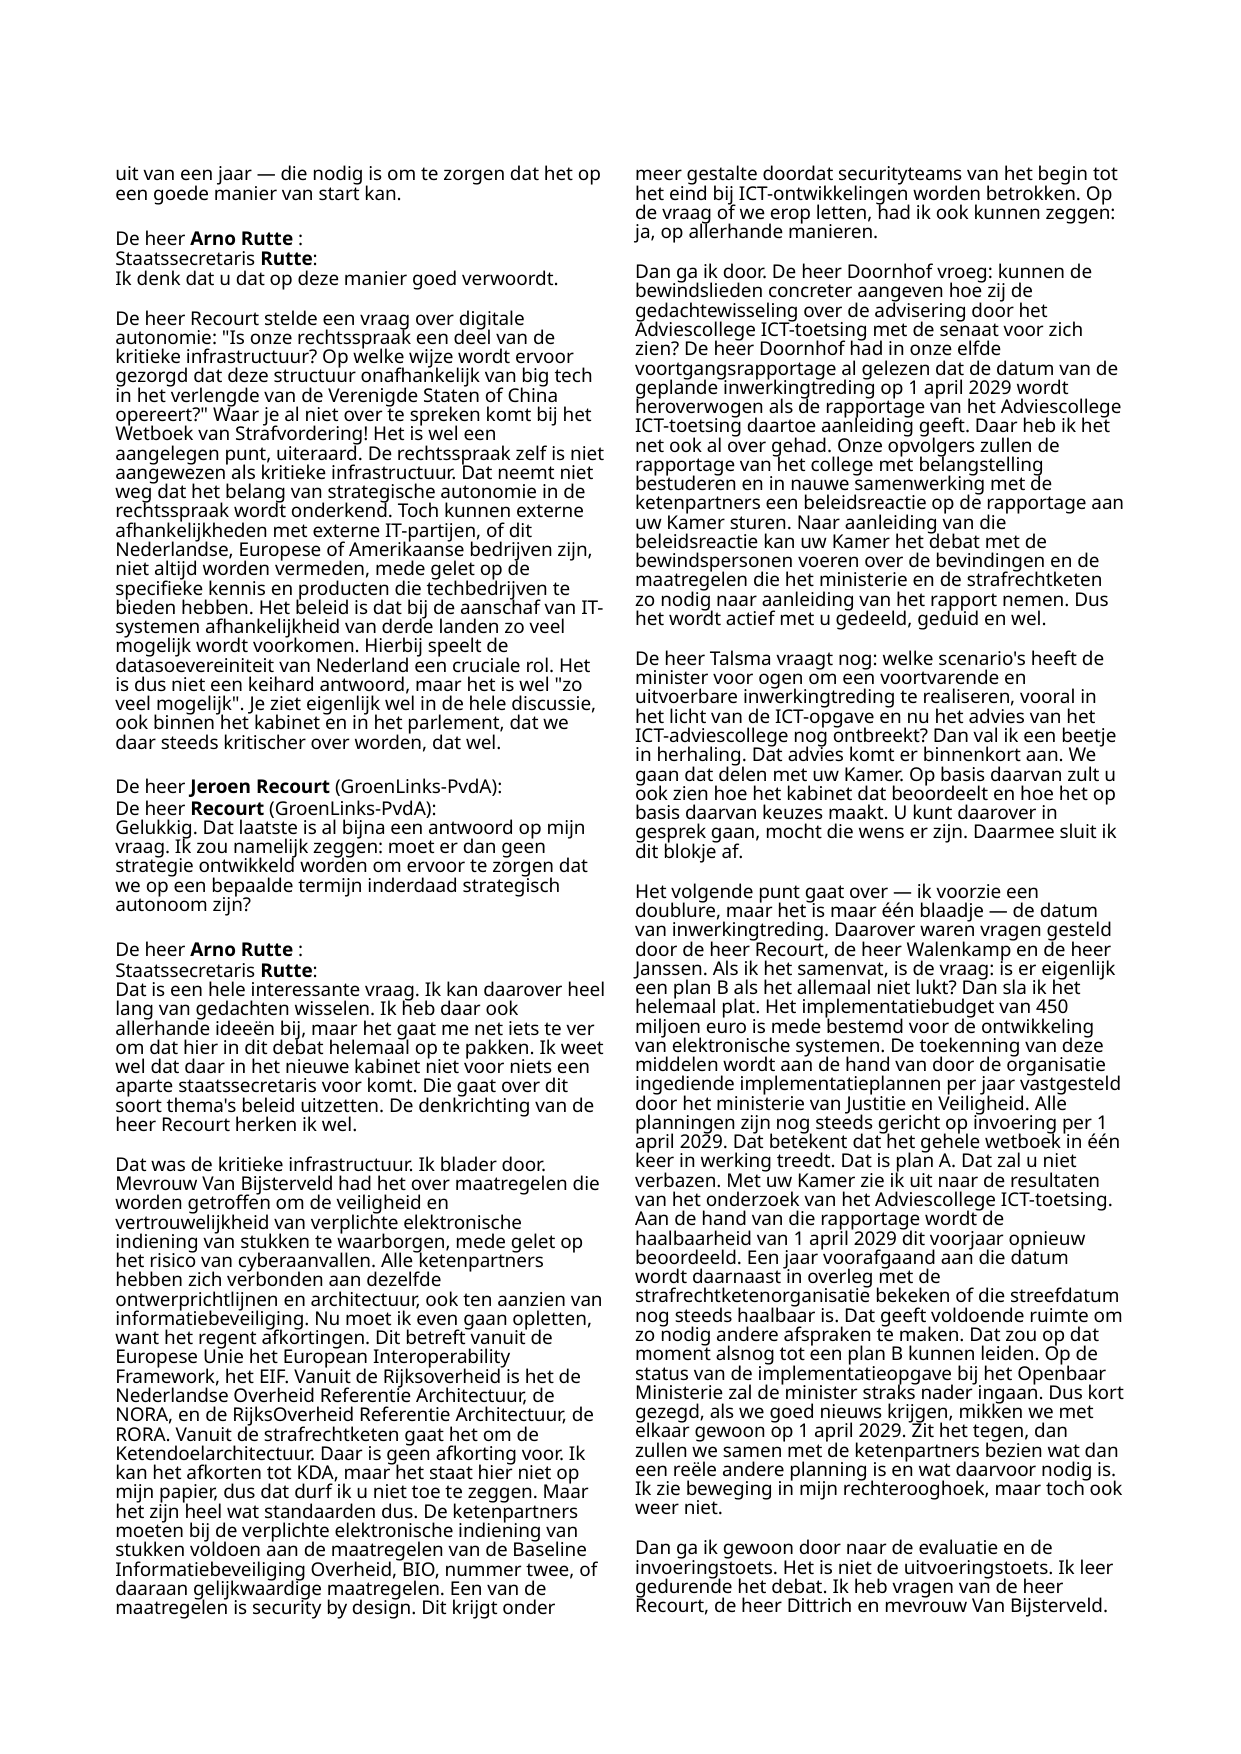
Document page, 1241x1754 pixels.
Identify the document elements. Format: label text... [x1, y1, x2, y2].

text Ik denk dat u dat op deze manier goed verwoordt. [115, 270, 605, 289]
text De heer Talsma vraagt nog: welke scenario's heeft de minister voor ogen om een voortvarende en uitvoerbare inwerkingtreding te realiseren, vooral in het licht van de ICT-opgave en nu het advies van het ICT-adviescollege nog ontbreekt? Dan val ik een beetje in herhaling. Dat advies komt er binnenkort aan. We gaan dat delen met uw Kamer. Op basis daarvan zult u ook zien hoe het kabinet dat beoordeelt en hoe het op basis daarvan keuzes maakt. U kunt daarover in gesprek gaan, mocht die wens er zijn. Daarmee sluit ik dit blokje af. [635, 650, 1125, 862]
text De heer Recourt (GroenLinks-PvdA): [115, 799, 605, 819]
text uit van een jaar — die nodig is om te zorgen dat het op een goede manier van start kan. [115, 165, 605, 204]
text meer gestalte doordat securityteams van het begin tot het eind bij ICT-ontwikkelingen worden betrokken. Op de vraag of we erop letten, had ik ook kunnen zeggen: ja, op allerhande manieren. [635, 165, 1125, 242]
text Gelukkig. Dat laatste is al bijna een antwoord op mijn vraag. Ik zou namelijk zeggen: moet er dan geen strategie ontwikkeld worden om ervoor te zorgen dat we op een bepaalde termijn inderdaad strategisch autonoom zijn? [115, 819, 605, 915]
text Dan ga ik door. De heer Doornhof vroeg: kunnen de bewindslieden concreter aangeven hoe zij de gedachtewisseling over de advisering door het Adviescollege ICT-toetsing met de senaat voor zich zien? De heer Doornhof had in onze elfde voortgangsrapportage al gelezen dat de datum van de geplande inwerkingtreding op 1 april 2029 wordt heroverwogen als de rapportage van het Adviescollege ICT-toetsing daartoe aanleiding geeft. Daar heb ik het net ook al over gehad. Onze opvolgers zullen de rapportage van het college met belangstelling bestuderen en in nauwe samenwerking met de ketenpartners een beleidsreactie op de rapportage aan uw Kamer sturen. Naar aanleiding van die beleidsreactie kan uw Kamer het debat met de bewindspersonen voeren over de bevindingen en de maatregelen die het ministerie en de strafrechtketen zo nodig naar aanleiding van het rapport nemen. Dus het wordt actief met u gedeeld, geduid en wel. [635, 263, 1125, 629]
text Dan ga ik gewoon door naar de evaluatie en de invoeringstoets. Het is niet de uitvoeringstoets. Ik leer gedurende het debat. Ik heb vragen van de heer Recourt, de heer Dittrich en mevrouw Van Bijsterveld. [635, 1539, 1125, 1616]
text Staatssecretaris Rutte: [115, 250, 605, 270]
text De heer Recourt stelde een vraag over digitale autonomie: "Is onze rechtsspraak een deel van de kritieke infrastructuur? Op welke wijze wordt ervoor gezorgd dat deze structuur onafhankelijk van big tech in het verlengde van de Verenigde Staten of China opereert?" Waar je al niet over te spreken komt bij het Wetboek van Strafvordering! Het is wel een aangelegen punt, uiteraard. De rechtsspraak zelf is niet aangewezen als kritieke infrastructuur. Dat neemt niet weg dat het belang van strategische autonomie in de rechtsspraak wordt onderkend. Toch kunnen externe afhankelijkheden met externe IT-partijen, of dit Nederlandse, Europese of Amerikaanse bedrijven zijn, niet altijd worden vermeden, mede gelet op de specifieke kennis en producten die techbedrijven te bieden hebben. Het beleid is dat bij de aanschaf van IT-systemen afhankelijkheid van derde landen zo veel mogelijk wordt voorkomen. Hierbij speelt de datasoevereiniteit van Nederland een cruciale rol. Het is dus niet een keihard antwoord, maar het is wel "zo veel mogelijk". Je ziet eigenlijk wel in de hele discussie, ook binnen het kabinet en in het parlement, dat we daar steeds kritischer over worden, dat wel. [115, 310, 605, 753]
text Dat is een hele interessante vraag. Ik kan daarover heel lang van gedachten wisselen. Ik heb daar ook allerhande ideeën bij, maar het gaat me net iets te ver om dat hier in dit debat helemaal op te pakken. Ik weet wel dat daar in het nieuwe kabinet niet voor niets een aparte staatssecretaris voor komt. Die gaat over dit soort thema's beleid uitzetten. De denkrichting van de heer Recourt herken ik wel. [115, 981, 605, 1135]
text Staatssecretaris Rutte: [115, 962, 605, 981]
text De heer Arno Rutte : [115, 225, 605, 250]
text Dat was de kritieke infrastructuur. Ik blader door. Mevrouw Van Bijsterveld had het over maatregelen die worden getroffen om de veiligheid en vertrouwelijkheid van verplichte elektronische indiening van stukken te waarborgen, mede gelet op het risico van cyberaanvallen. Alle ketenpartners hebben zich verbonden aan dezelfde ontwerprichtlijnen en architectuur, ook ten aanzien van informatiebeveiliging. Nu moet ik even gaan opletten, want het regent afkortingen. Dit betreft vanuit de Europese Unie het European Interoperability Framework, het EIF. Vanuit de Rijksoverheid is het de Nederlandse Overheid Referentie Architectuur, de NORA, en de RijksOverheid Referentie Architectuur, de RORA. Vanuit de strafrechtketen gaat het om de Ketendoelarchitectuur. Daar is geen afkorting voor. Ik kan het afkorten tot KDA, maar het staat hier niet op mijn papier, dus dat durf ik u niet toe te zeggen. Maar het zijn heel wat standaarden dus. De ketenpartners moeten bij de verplichte elektronische indiening van stukken voldoen aan de maatregelen van de Baseline Informatiebeveiliging Overheid, BIO, nummer twee, of daaraan gelijkwaardige maatregelen. Een van de maatregelen is security by design. Dit krijgt onder [115, 1156, 605, 1618]
text De heer Arno Rutte : [115, 936, 605, 962]
text Het volgende punt gaat over — ik voorzie een doublure, maar het is maar één blaadje — de datum van inwerkingtreding. Daarover waren vragen gesteld door de heer Recourt, de heer Walenkamp en de heer Janssen. Als ik het samenvat, is de vraag: is er eigenlijk een plan B als het allemaal niet lukt? Dan sla ik het helemaal plat. Het implementatiebudget van 450 miljoen euro is mede bestemd voor de ontwikkeling van elektronische systemen. De toekenning van deze middelen wordt aan de hand van door de organisatie ingediende implementatieplannen per jaar vastgesteld door het ministerie van Justitie en Veiligheid. Alle planningen zijn nog steeds gericht op invoering per 1 april 2029. Dat betekent dat het gehele wetboek in één keer in werking treedt. Dat is plan A. Dat zal u niet verbazen. Met uw Kamer zie ik uit naar de resultaten van het onderzoek van het Adviescollege ICT-toetsing. Aan de hand van die rapportage wordt de haalbaarheid van 1 april 2029 dit voorjaar opnieuw beoordeeld. Een jaar voorafgaand aan die datum wordt daarnaast in overleg met de strafrechtketenorganisatie bekeken of die streefdatum nog steeds haalbaar is. Dat geeft voldoende ruimte om zo nodig andere afspraken te maken. Dat zou op dat moment alsnog tot een plan B kunnen leiden. Op de status van de implementatieopgave bij het Openbaar Ministerie zal de minister straks nader ingaan. Dus kort gezegd, als we goed nieuws krijgen, mikken we met elkaar gewoon op 1 april 2029. Zit het tegen, dan zullen we samen met de ketenpartners bezien wat dan een reële andere planning is en wat daarvoor nodig is. Ik zie beweging in mijn rechterooghoek, maar toch ook weer niet. [635, 883, 1125, 1519]
text De heer Jeroen Recourt (GroenLinks-PvdA): [115, 774, 605, 799]
